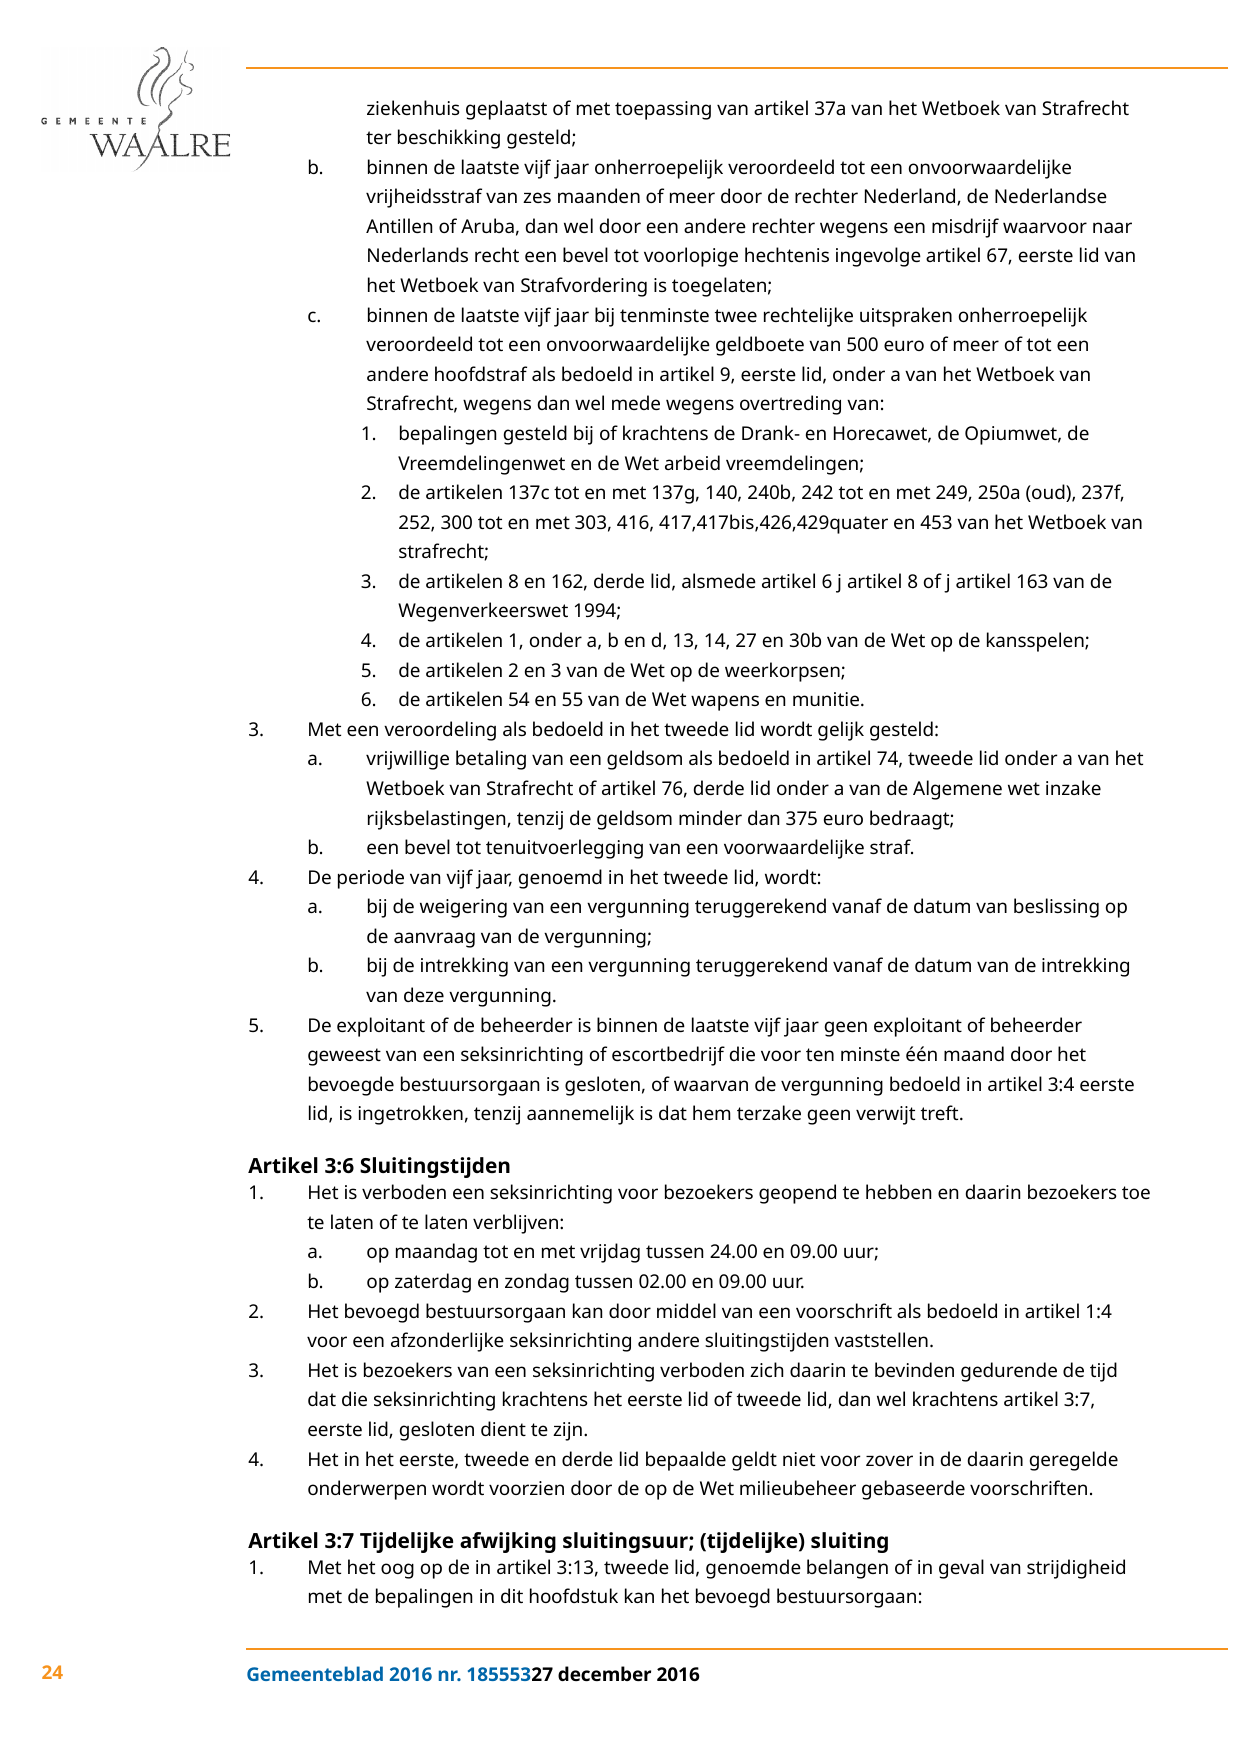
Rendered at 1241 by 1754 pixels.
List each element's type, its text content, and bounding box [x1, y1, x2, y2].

list binnen de laatste vijf jaar onherroepelijk veroordeeld tot een onvoorwaardelijke vrijheidsstraf van zes maanden of meer door de rechter Nederland, de Nederlandse Antillen of Aruba, dan wel door een andere rechter wegens een misdrijf waarvoor naar Nederlands recht een bevel tot voorlopige hechtenis ingevolge artikel 67, eerste lid van het Wetboek van Strafvordering is toegelaten; [307, 154, 1152, 298]
list Het bevoegd bestuursorgaan kan door middel van een voorschrift als bedoeld in artikel 1:4 voor een afzonderlijke seksinrichting andere sluitingstijden vaststellen. [248, 1298, 1152, 1353]
list Met het oog op de in artikel 3:13, tweede lid, genoemde belangen of in geval van strijdigheid met de bepalingen in dit hoofdstuk kan het bevoegd bestuursorgaan: [248, 1554, 1152, 1609]
list de artikelen 54 en 55 van de Wet wapens en munitie. [361, 686, 1152, 712]
list Het in het eerste, tweede en derde lid bepaalde geldt niet voor zover in de daarin geregelde onderwerpen wordt voorzien door de op de Wet milieubeheer gebaseerde voorschriften. [248, 1446, 1152, 1501]
list binnen de laatste vijf jaar bij tenminste twee rechtelijke uitspraken onherroepelijk veroordeeld tot een onvoorwaardelijke geldboete van 500 euro of meer of tot een andere hoofdstraf als bedoeld in artikel 9, eerste lid, onder a van het Wetboek van Strafrecht, wegens dan wel mede wegens overtreding van: [307, 302, 1152, 416]
list De exploitant of de beheerder is binnen de laatste vijf jaar geen exploitant of beheerder geweest van een seksinrichting of escortbedrijf die voor ten minste één maand door het bevoegde bestuursorgaan is gesloten, of waarvan de vergunning bedoeld in artikel 3:4 eerste lid, is ingetrokken, tenzij aannemelijk is dat hem terzake geen verwijt treft. [248, 1012, 1152, 1126]
list ziekenhuis geplaatst of met toepassing van artikel 37a van het Wetboek van Strafrecht ter beschikking gesteld; [307, 95, 1152, 150]
picture [41, 47, 231, 172]
list de artikelen 8 en 162, derde lid, alsmede artikel 6 j artikel 8 of j artikel 163 van de Wegenverkeerswet 1994; [361, 568, 1152, 623]
list bepalingen gesteld bij of krachtens de Drank- en Horecawet, de Opiumwet, de Vreemdelingenwet en de Wet arbeid vreemdelingen; [361, 420, 1152, 476]
list Met een veroordeling als bedoeld in het tweede lid wordt gelijk gesteld: [248, 716, 1152, 742]
list De periode van vijf jaar, genoemd in het tweede lid, wordt: [248, 864, 1152, 890]
list de artikelen 2 en 3 van de Wet op de weerkorpsen; [361, 657, 1152, 683]
text Artikel 3:6 Sluitingstijden [248, 1151, 1152, 1179]
list bij de weigering van een vergunning teruggerekend vanaf de datum van beslissing op de aanvraag van de vergunning; [307, 893, 1152, 949]
list Het is verboden een seksinrichting voor bezoekers geopend te hebben en daarin bezoekers toe te laten of te laten verblijven: [248, 1179, 1152, 1235]
list Het is bezoekers van een seksinrichting verboden zich daarin te bevinden gedurende de tijd dat die seksinrichting krachtens het eerste lid of tweede lid, dan wel krachtens artikel 3:7, eerste lid, gesloten dient te zijn. [248, 1357, 1152, 1442]
list een bevel tot tenuitvoerlegging van een voorwaardelijke straf. [307, 834, 1152, 860]
list op maandag tot en met vrijdag tussen 24.00 en 09.00 uur; [307, 1239, 1152, 1264]
list vrijwillige betaling van een geldsom als bedoeld in artikel 74, tweede lid onder a van het Wetboek van Strafrecht of artikel 76, derde lid onder a van de Algemene wet inzake rijksbelastingen, tenzij de geldsom minder dan 375 euro bedraagt; [307, 746, 1152, 831]
list de artikelen 1, onder a, b en d, 13, 14, 27 en 30b van de Wet op de kansspelen; [361, 627, 1152, 653]
text Artikel 3:7 Tijdelijke afwijking sluitingsuur; (tijdelijke) sluiting [248, 1526, 1152, 1554]
list de artikelen 137c tot en met 137g, 140, 240b, 242 tot en met 249, 250a (oud), 237f, 252, 300 tot en met 303, 416, 417,417bis,426,429quater en 453 van het Wetboek van strafrecht; [361, 479, 1152, 564]
list op zaterdag en zondag tussen 02.00 en 09.00 uur. [307, 1268, 1152, 1294]
list bij de intrekking van een vergunning teruggerekend vanaf de datum van de intrekking van deze vergunning. [307, 953, 1152, 1008]
